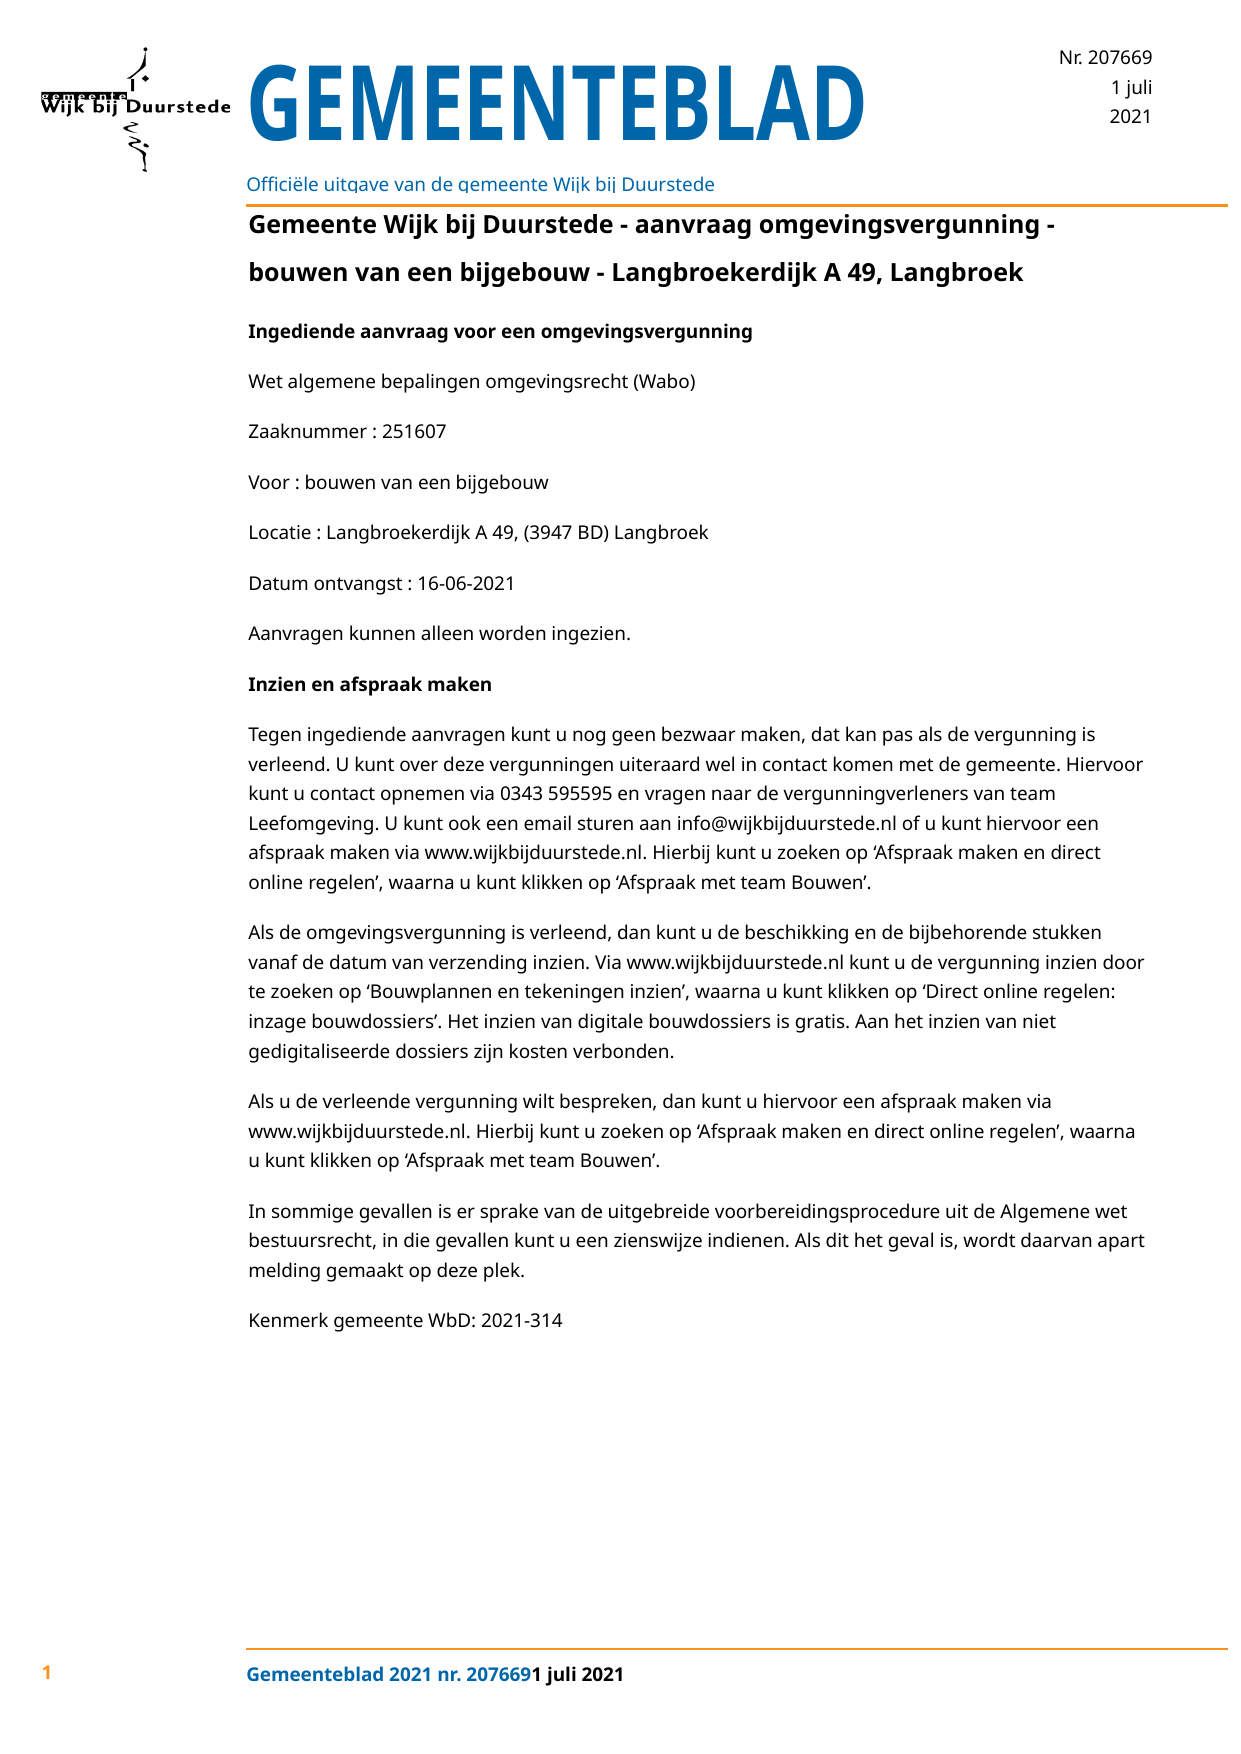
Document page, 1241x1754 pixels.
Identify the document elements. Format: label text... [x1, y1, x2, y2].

text Wet algemene bepalingen omgevingsrecht (Wabo) [248, 368, 1152, 394]
text In sommige gevallen is er sprake van de uitgebreide voorbereidingsprocedure uit de Algemene wet bestuursrecht, in die gevallen kunt u een zienswijze indienen. Als dit het geval is, wordt daarvan apart melding gemaakt op deze plek. [248, 1198, 1152, 1283]
text Ingediende aanvraag voor een omgevingsvergunning [248, 318, 1152, 344]
text Voor : bouwen van een bijgebouw [248, 469, 1152, 495]
text Als u de verleende vergunning wilt bespreken, dan kunt u hiervoor een afspraak maken via www.wijkbijduurstede.nl. Hierbij kunt u zoeken op ‘Afspraak maken en direct online regelen’, waarna u kunt klikken op ‘Afspraak met team Bouwen’. [248, 1088, 1152, 1173]
text Kenmerk gemeente WbD: 2021-314 [248, 1307, 1152, 1333]
text Inzien en afspraak maken [248, 671, 1152, 697]
text Zaaknummer : 251607 [248, 419, 1152, 444]
text Datum ontvangst : 16-06-2021 [248, 570, 1152, 596]
text Gemeente Wijk bij Duurstede - aanvraag omgevingsvergunning - bouwen van een bijgebouw - Langbroekerdijk A 49, Langbroek [248, 207, 1152, 288]
text Aanvragen kunnen alleen worden ingezien. [248, 620, 1152, 646]
text Locatie : Langbroekerdijk A 49, (3947 BD) Langbroek [248, 519, 1152, 545]
text Tegen ingediende aanvragen kunt u nog geen bezwaar maken, dat kan pas als de vergunning is verleend. U kunt over deze vergunningen uiteraard wel in contact komen met de gemeente. Hiervoor kunt u contact opnemen via 0343 595595 en vragen naar de vergunningverleners van team Leefomgeving. U kunt ook een email sturen aan info@wijkbijduurstede.nl of u kunt hiervoor een afspraak maken via www.wijkbijduurstede.nl. Hierbij kunt u zoeken op ‘Afspraak maken en direct online regelen’, waarna u kunt klikken op ‘Afspraak met team Bouwen’. [248, 721, 1152, 895]
text Als de omgevingsvergunning is verleend, dan kunt u de beschikking en de bijbehorende stukken vanaf de datum van verzending inzien. Via www.wijkbijduurstede.nl kunt u de vergunning inzien door te zoeken op ‘Bouwplannen en tekeningen inzien’, waarna u kunt klikken op ‘Direct online regelen: inzage bouwdossiers’. Het inzien van digitale bouwdossiers is gratis. Aan het inzien van niet gedigitaliseerde dossiers zijn kosten verbonden. [248, 919, 1152, 1064]
picture [41, 47, 231, 172]
